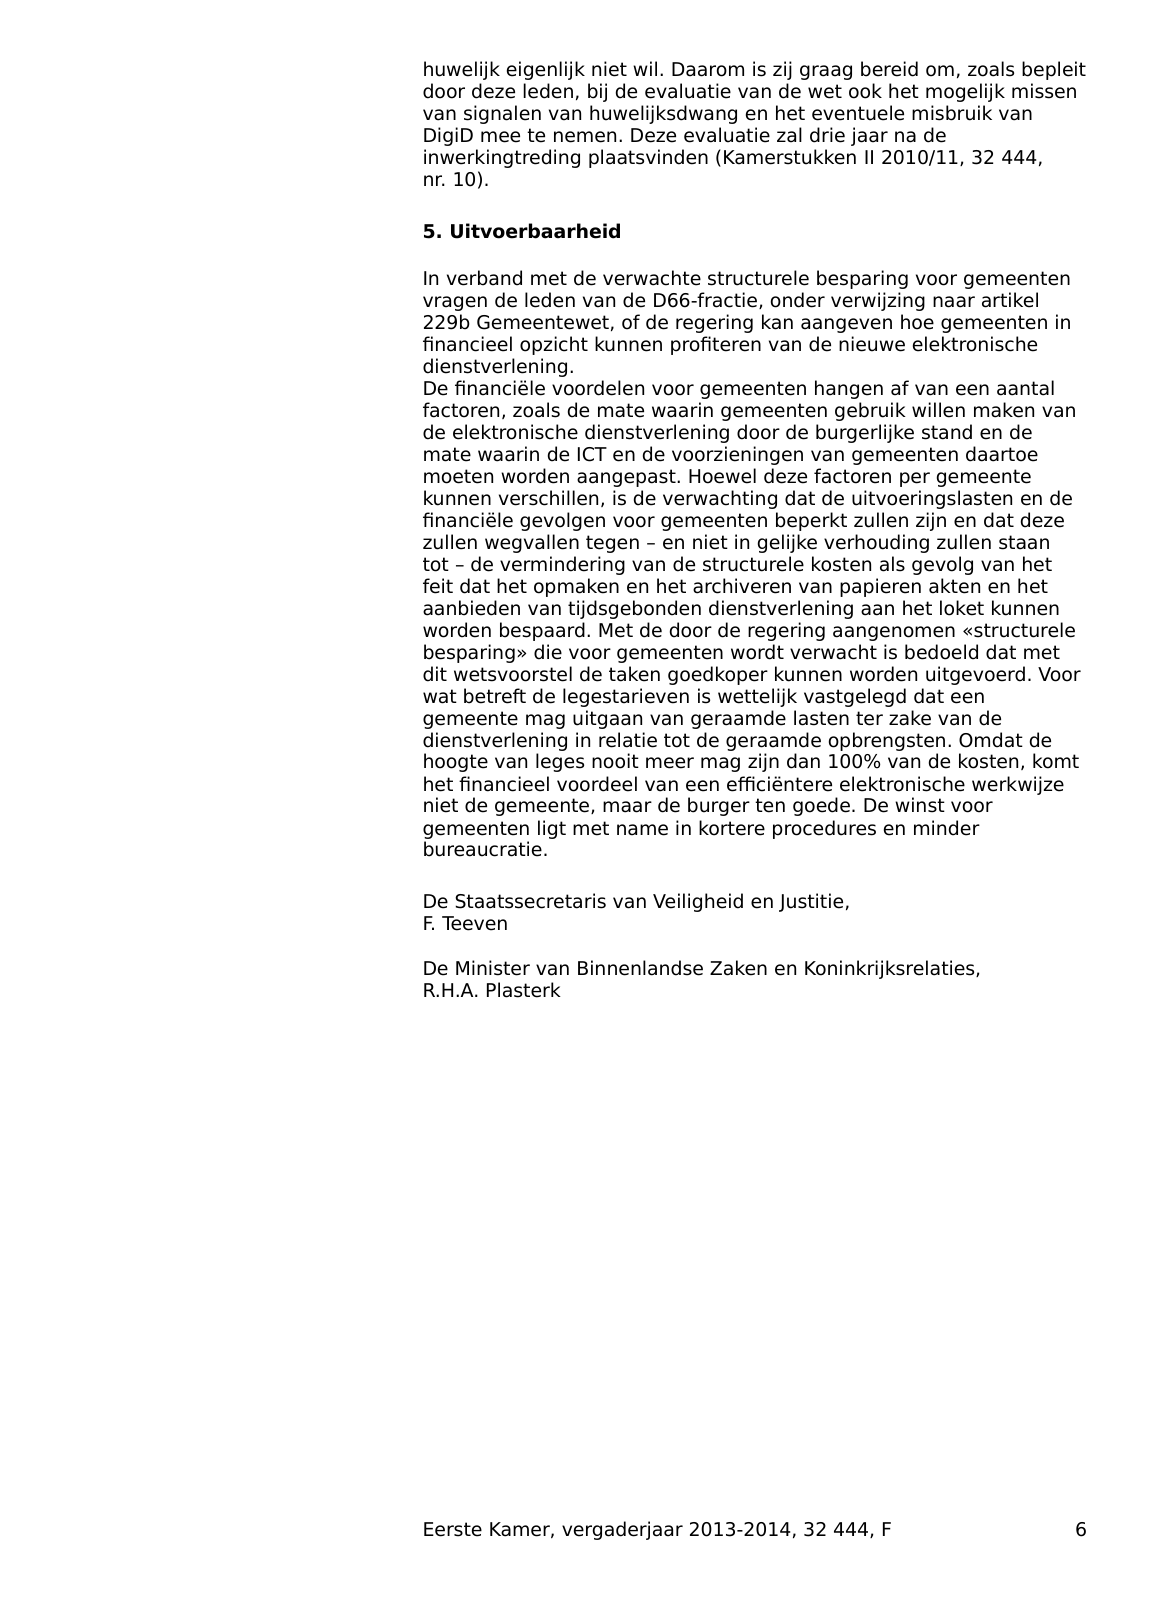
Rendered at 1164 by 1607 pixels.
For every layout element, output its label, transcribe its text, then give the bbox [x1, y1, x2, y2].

text De Staatssecretaris van Veiligheid en Justitie, F. Teeven [422, 891, 1087, 935]
subtitle 5. Uitvoerbaarheid [422, 221, 1087, 243]
text De financiële voordelen voor gemeenten hangen af van een aantal factoren, zoals de mate waarin gemeenten gebruik willen maken van de elektronische dienstverlening door de burgerlijke stand en de mate waarin de ICT en de voorzieningen van gemeenten daartoe moeten worden aangepast. Hoewel deze factoren per gemeente kunnen verschillen, is de verwachting dat de uitvoeringslasten en de financiële gevolgen voor gemeenten beperkt zullen zijn en dat deze zullen wegvallen tegen – en niet in gelijke verhouding zullen staan tot – de vermindering van de structurele kosten als gevolg van het feit dat het opmaken en het archiveren van papieren akten en het aanbieden van tijdsgebonden dienstverlening aan het loket kunnen worden bespaard. Met de door de regering aangenomen «structurele besparing» die voor gemeenten wordt verwacht is bedoeld dat met dit wetsvoorstel de taken goedkoper kunnen worden uitgevoerd. Voor wat betreft de legestarieven is wettelijk vastgelegd dat een gemeente mag uitgaan van geraamde lasten ter zake van de dienstverlening in relatie tot de geraamde opbrengsten. Omdat de hoogte van leges nooit meer mag zijn dan 100% van de kosten, komt het financieel voordeel van een efficiëntere elektronische werkwijze niet de gemeente, maar de burger ten goede. De winst voor gemeenten ligt met name in kortere procedures en minder bureaucratie. [422, 378, 1087, 861]
text De Minister van Binnenlandse Zaken en Koninkrijksrelaties, R.H.A. Plasterk [422, 957, 1087, 1001]
text huwelijk eigenlijk niet wil. Daarom is zij graag bereid om, zoals bepleit door deze leden, bij de evaluatie van de wet ook het mogelijk missen van signalen van huwelijksdwang en het eventuele misbruik van DigiD mee te nemen. Deze evaluatie zal drie jaar na de inwerkingtreding plaatsvinden (Kamerstukken II 2010/11, 32 444, nr. 10). [422, 59, 1087, 191]
text In verband met de verwachte structurele besparing voor gemeenten vragen de leden van de D66-fractie, onder verwijzing naar artikel 229b Gemeentewet, of de regering kan aangeven hoe gemeenten in financieel opzicht kunnen profiteren van de nieuwe elektronische dienstverlening. [422, 268, 1087, 378]
